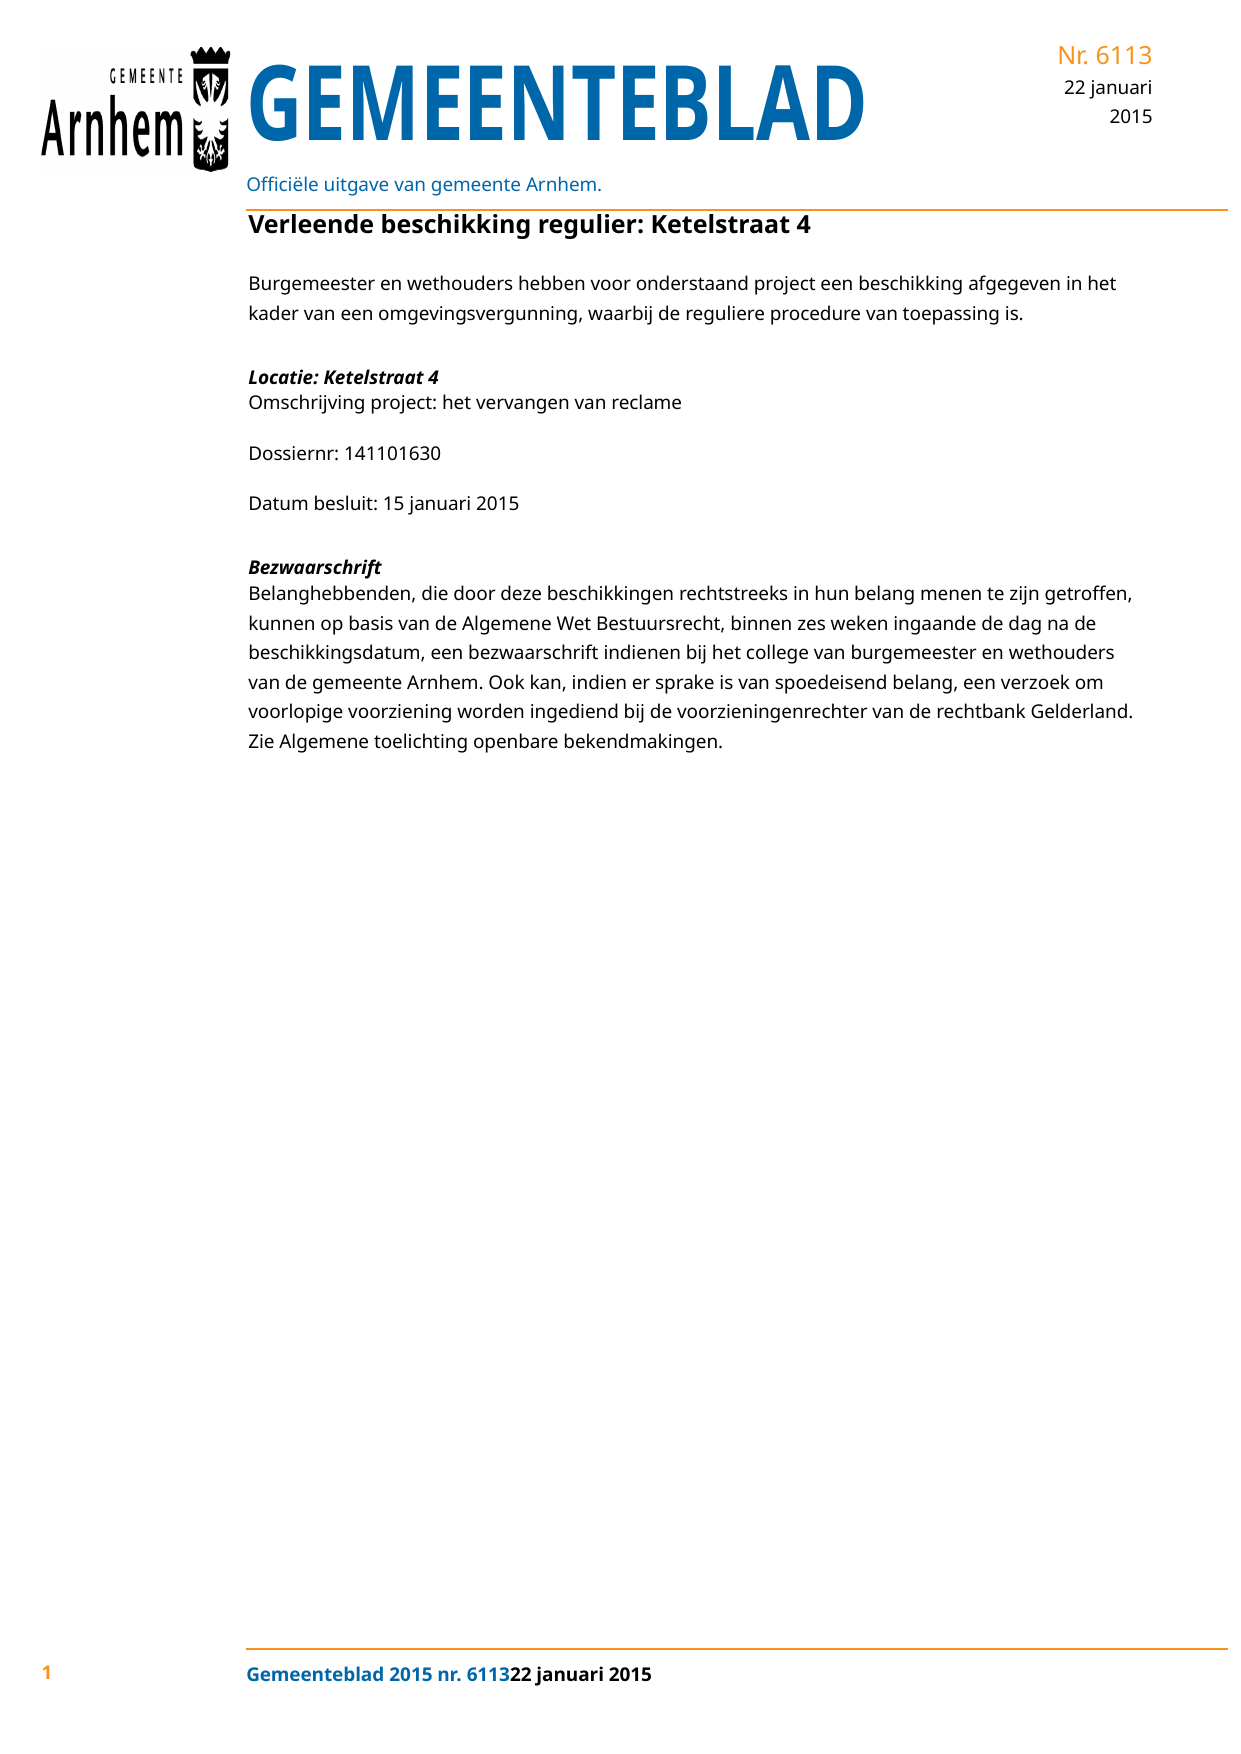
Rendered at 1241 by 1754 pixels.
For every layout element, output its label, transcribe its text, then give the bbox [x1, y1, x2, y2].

text Locatie: Ketelstraat 4 [248, 364, 1152, 389]
text Dossiernr: 141101630 [248, 440, 1152, 466]
text Bezwaarschrift [248, 554, 1152, 580]
text Belanghebbenden, die door deze beschikkingen rechtstreeks in hun belang menen te zijn getroffen, kunnen op basis van de Algemene Wet Bestuursrecht, binnen zes weken ingaande de dag na de beschikkingsdatum, een bezwaarschrift indienen bij het college van burgemeester en wethouders van de gemeente Arnhem. Ook kan, indien er sprake is van spoedeisend belang, een verzoek om voorlopige voorziening worden ingediend bij de voorzieningenrechter van de rechtbank Gelderland. Zie Algemene toelichting openbare bekendmakingen. [248, 580, 1152, 754]
text Datum besluit: 15 januari 2015 [248, 490, 1152, 516]
text Omschrijving project: het vervangen van reclame [248, 389, 1152, 415]
text Verleende beschikking regulier: Ketelstraat 4 [248, 211, 1152, 241]
picture [41, 47, 231, 172]
text Burgemeester en wethouders hebben voor onderstaand project een beschikking afgegeven in het kader van een omgevingsvergunning, waarbij de reguliere procedure van toepassing is. [248, 270, 1152, 326]
